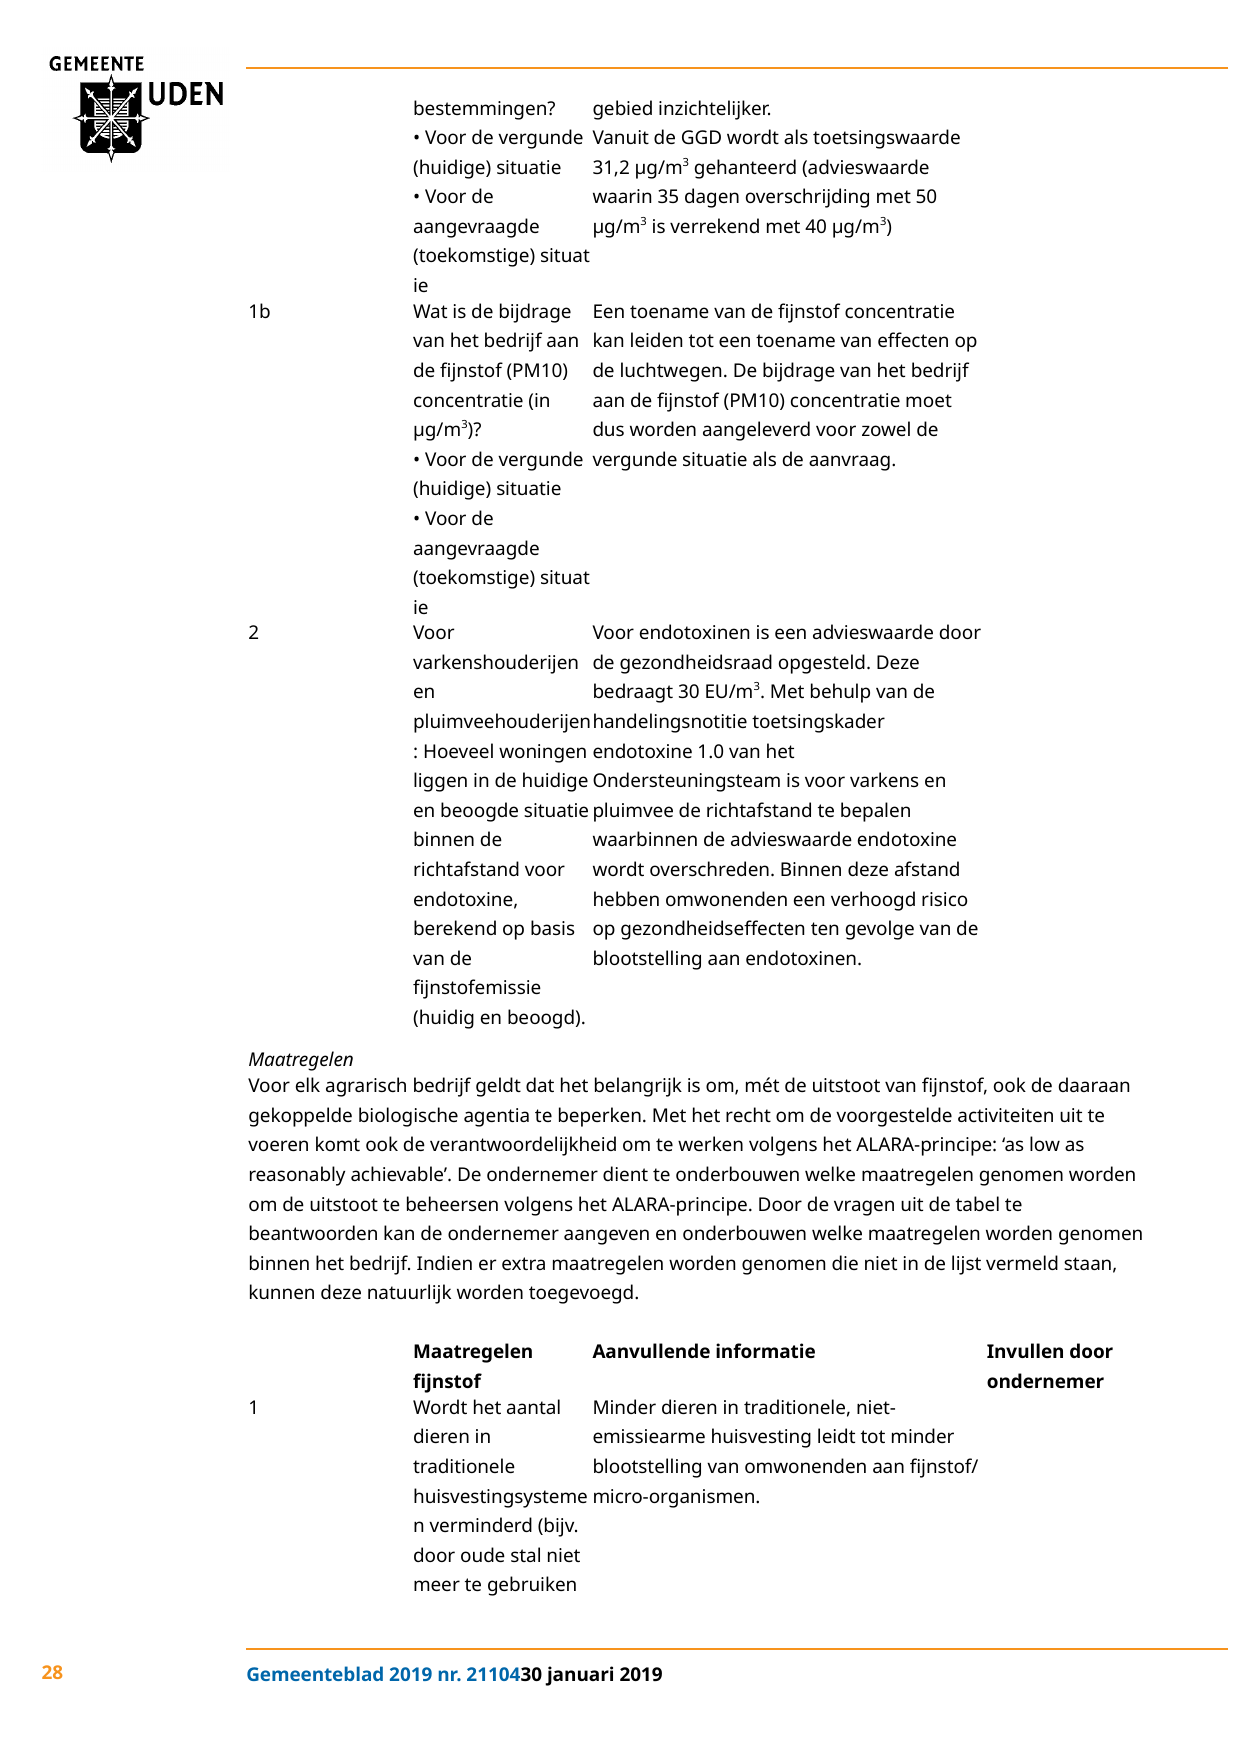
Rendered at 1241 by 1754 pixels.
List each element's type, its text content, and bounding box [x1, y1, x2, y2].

table_cell [987, 298, 1152, 619]
table_cell gebied inzichtelijker. Vanuit de GGD wordt als toetsingswaarde 31,2 µg/m3 gehanteerd (advieswaarde waarin 35 dagen overschrijding met 50 µg/m3 is verrekend met 40 µg/m3) [592, 95, 987, 298]
table_header Aanvullende informatie [592, 1339, 987, 1394]
text Voor elk agrarisch bedrijf geldt dat het belangrijk is om, mét de uitstoot van fijnstof, ook de daaraan gekoppelde biologische agentia te beperken. Met het recht om de voorgestelde activiteiten uit te voeren komt ook de verantwoordelijkheid om te werken volgens het ALARA-principe: ‘as low as reasonably achievable’. De ondernemer dient te onderbouwen welke maatregelen genomen worden om de uitstoot te beheersen volgens het ALARA-principe. Door de vragen uit de tabel te beantwoorden kan de ondernemer aangeven en onderbouwen welke maatregelen worden genomen binnen het bedrijf. Indien er extra maatregelen worden genomen die niet in de lijst vermeld staan, kunnen deze natuurlijk worden toegevoegd. [248, 1072, 1152, 1305]
table_cell Voor varkenshouderijen en pluimveehouderijen: Hoeveel woningen liggen in de huidige en beoogde situatie binnen de richtafstand voor endotoxine, berekend op basis van de fijnstofemissie (huidig en beoogd). [413, 620, 592, 1030]
table_header Maatregelen fijnstof [413, 1339, 592, 1394]
table_cell Wat is de bijdrage van het bedrijf aan de fijnstof (PM10) concentratie (in µg/m3)? • Voor de vergunde (huidige) situatie • Voor de aangevraagde (toekomstige) situatie [413, 298, 592, 619]
table_cell [987, 95, 1152, 298]
table_cell Voor endotoxinen is een advieswaarde door de gezondheidsraad opgesteld. Deze bedraagt 30 EU/m3. Met behulp van de handelingsnotitie toetsingskader endotoxine 1.0 van het Ondersteuningsteam is voor varkens en pluimvee de richtafstand te bepalen waarbinnen de advieswaarde endotoxine wordt overschreden. Binnen deze afstand hebben omwonenden een verhoogd risico op gezondheidseffecten ten gevolge van de blootstelling aan endotoxinen. [592, 620, 987, 1030]
table_header [248, 1339, 413, 1394]
table_cell Minder dieren in traditionele, niet-emissiearme huisvesting leidt tot minder blootstelling van omwonenden aan fijnstof/ micro-organismen. [592, 1394, 987, 1597]
table_cell 1 [248, 1394, 413, 1597]
text Maatregelen [248, 1047, 1152, 1072]
table_cell 2 [248, 620, 413, 1030]
table_cell [987, 620, 1152, 1030]
table_cell Wordt het aantal dieren in traditionele huisvestingsystemen verminderd (bijv. door oude stal niet meer te gebruiken [413, 1394, 592, 1597]
table_cell [987, 1394, 1152, 1597]
table_cell [248, 95, 413, 298]
picture [41, 47, 231, 172]
table_header Invullen door ondernemer [987, 1339, 1152, 1394]
table_cell 1b [248, 298, 413, 619]
table_cell bestemmingen? • Voor de vergunde (huidige) situatie • Voor de aangevraagde (toekomstige) situatie [413, 95, 592, 298]
table_cell Een toename van de fijnstof concentratie kan leiden tot een toename van effecten op de luchtwegen. De bijdrage van het bedrijf aan de fijnstof (PM10) concentratie moet dus worden aangeleverd voor zowel de vergunde situatie als de aanvraag. [592, 298, 987, 619]
